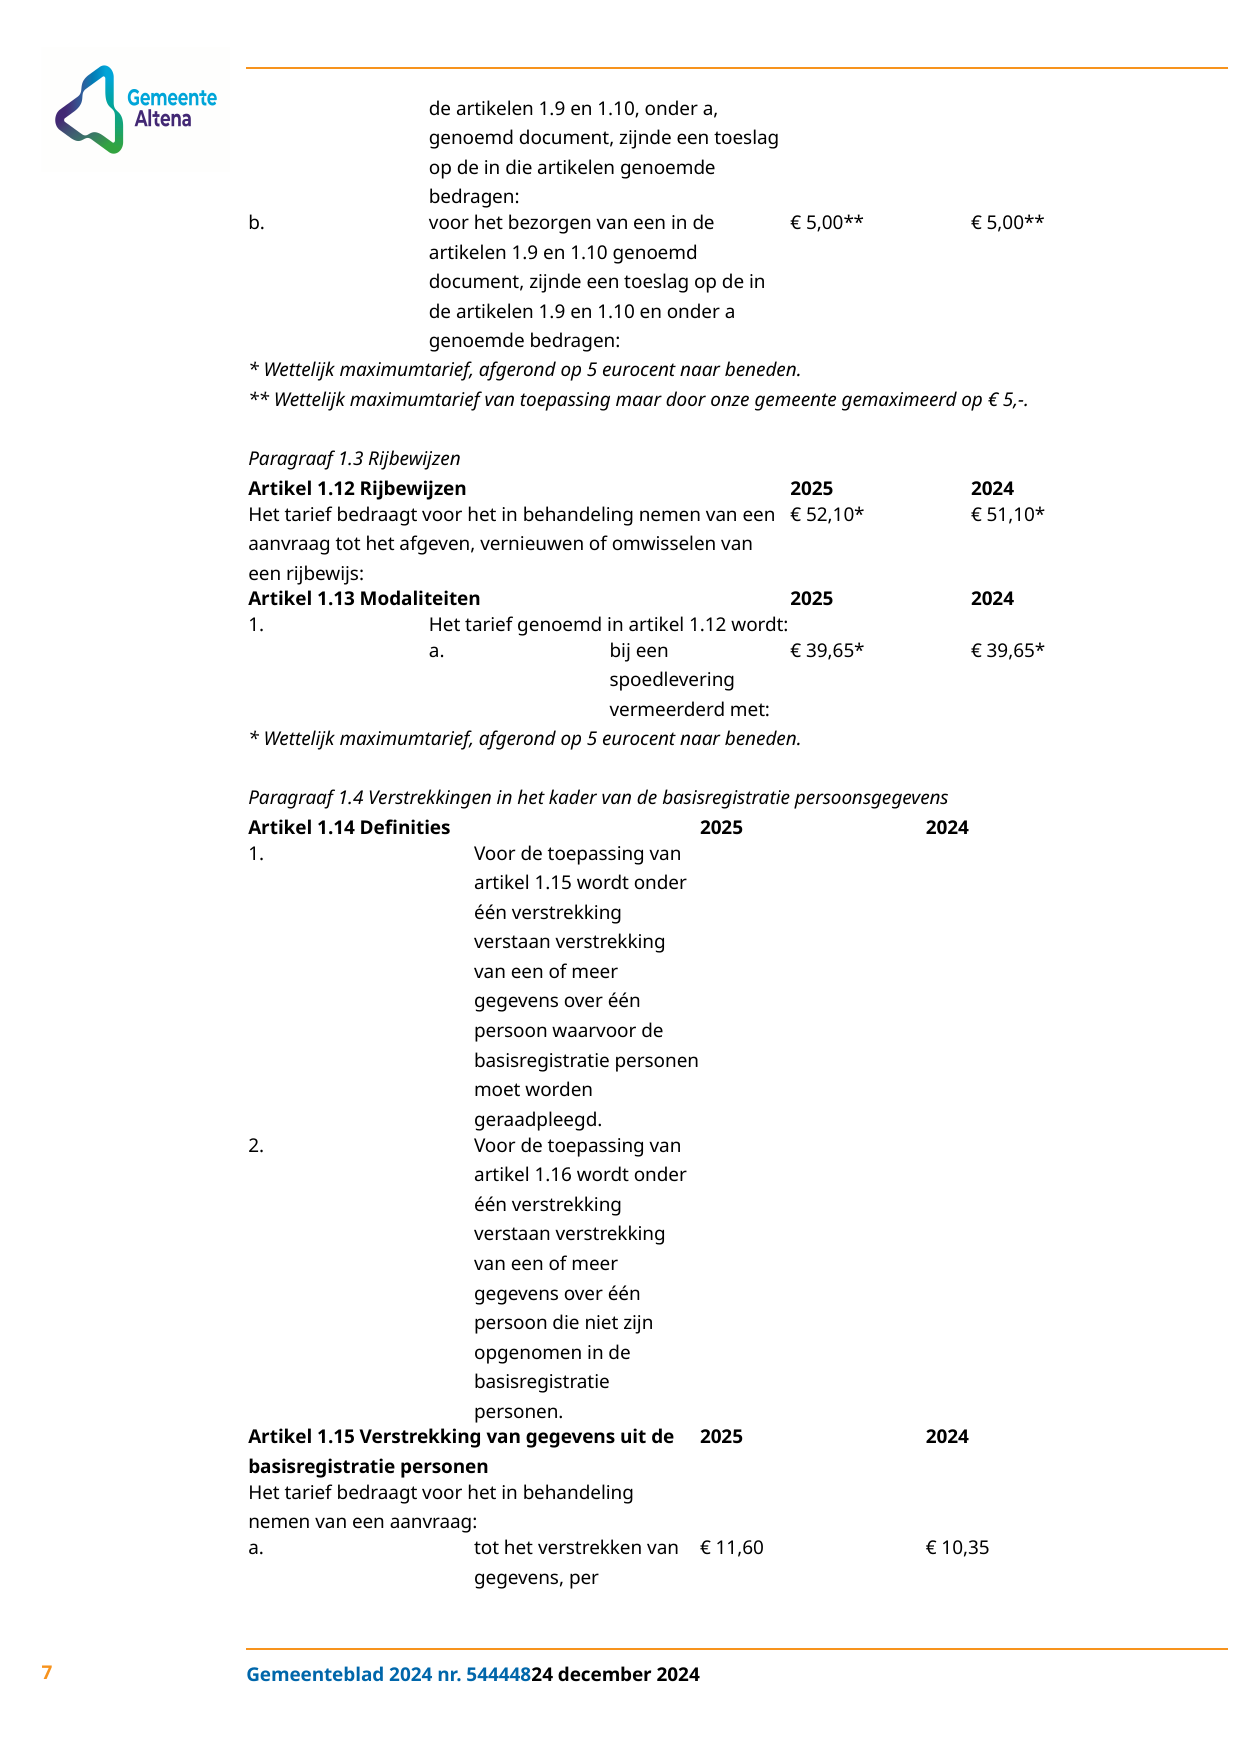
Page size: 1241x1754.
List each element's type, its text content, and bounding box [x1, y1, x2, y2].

table_cell Artikel 1.15 Verstrekking van gegevens uit de basisregistratie personen [248, 1424, 700, 1479]
table_cell 2025 [700, 1424, 926, 1479]
table_cell [971, 611, 1152, 637]
table_cell Het tarief bedraagt voor het in behandeling nemen van een aanvraag tot het afgeven, vernieuwen of omwisselen van een rijbewijs: [248, 501, 790, 586]
table_cell [248, 95, 429, 209]
table_cell 1. [248, 611, 429, 637]
table_cell [700, 840, 926, 1132]
table_header 2024 [926, 814, 1152, 840]
table_cell [700, 1132, 926, 1424]
table_cell € 10,35 [926, 1534, 1152, 1590]
table_cell tot het verstrekken van gegevens, per [474, 1534, 700, 1590]
table_header 2024 [971, 475, 1152, 501]
table_cell 2024 [926, 1424, 1152, 1479]
picture [41, 47, 231, 172]
table_cell a. [248, 1534, 474, 1590]
table_cell [926, 840, 1152, 1132]
table_cell Artikel 1.13 Modaliteiten [248, 586, 790, 611]
table_cell € 5,00** [971, 209, 1152, 353]
table_cell [700, 1479, 926, 1534]
table_cell 2024 [971, 586, 1152, 611]
text Paragraaf 1.4 Verstrekkingen in het kader van de basisregistratie persoonsgegevens [248, 784, 1152, 810]
table_cell € 52,10* [790, 501, 971, 586]
table_cell € 5,00** [790, 209, 971, 353]
table_cell € 51,10* [971, 501, 1152, 586]
table_cell [248, 637, 429, 722]
text * Wettelijk maximumtarief, afgerond op 5 eurocent naar beneden. [248, 725, 1152, 751]
table_cell de artikelen 1.9 en 1.10, onder a, genoemd document, zijnde een toeslag op de in die artikelen genoemde bedragen: [429, 95, 790, 209]
text * Wettelijk maximumtarief, afgerond op 5 eurocent naar beneden. [248, 357, 1152, 382]
table_header 2025 [790, 475, 971, 501]
table_cell [790, 611, 971, 637]
table_cell [926, 1132, 1152, 1424]
table_header Artikel 1.14 Definities [248, 814, 700, 840]
text Paragraaf 1.3 Rijbewijzen [248, 445, 1152, 471]
table_cell a. [429, 637, 609, 722]
table_cell bij een spoedlevering vermeerderd met: [609, 637, 790, 722]
table_cell € 39,65* [971, 637, 1152, 722]
table_header 2025 [700, 814, 926, 840]
table_cell Het tarief genoemd in artikel 1.12 wordt: [429, 611, 790, 637]
table_cell [790, 95, 971, 209]
table_cell Voor de toepassing van artikel 1.15 wordt onder één verstrekking verstaan verstrekking van een of meer gegevens over één persoon waarvoor de basisregistratie personen moet worden geraadpleegd. [474, 840, 700, 1132]
table_cell voor het bezorgen van een in de artikelen 1.9 en 1.10 genoemd document, zijnde een toeslag op de in de artikelen 1.9 en 1.10 en onder a genoemde bedragen: [429, 209, 790, 353]
table_cell Voor de toepassing van artikel 1.16 wordt onder één verstrekking verstaan verstrekking van een of meer gegevens over één persoon die niet zijn opgenomen in de basisregistratie personen. [474, 1132, 700, 1424]
table_header Artikel 1.12 Rijbewijzen [248, 475, 790, 501]
table_cell € 39,65* [790, 637, 971, 722]
table_cell [971, 95, 1152, 209]
table_cell b. [248, 209, 429, 353]
table_cell 1. [248, 840, 474, 1132]
table_cell 2025 [790, 586, 971, 611]
table_cell Het tarief bedraagt voor het in behandeling nemen van een aanvraag: [248, 1479, 700, 1534]
table_cell € 11,60 [700, 1534, 926, 1590]
text ** Wettelijk maximumtarief van toepassing maar door onze gemeente gemaximeerd op € 5,-. [248, 386, 1152, 412]
table_cell [926, 1479, 1152, 1534]
table_cell 2. [248, 1132, 474, 1424]
